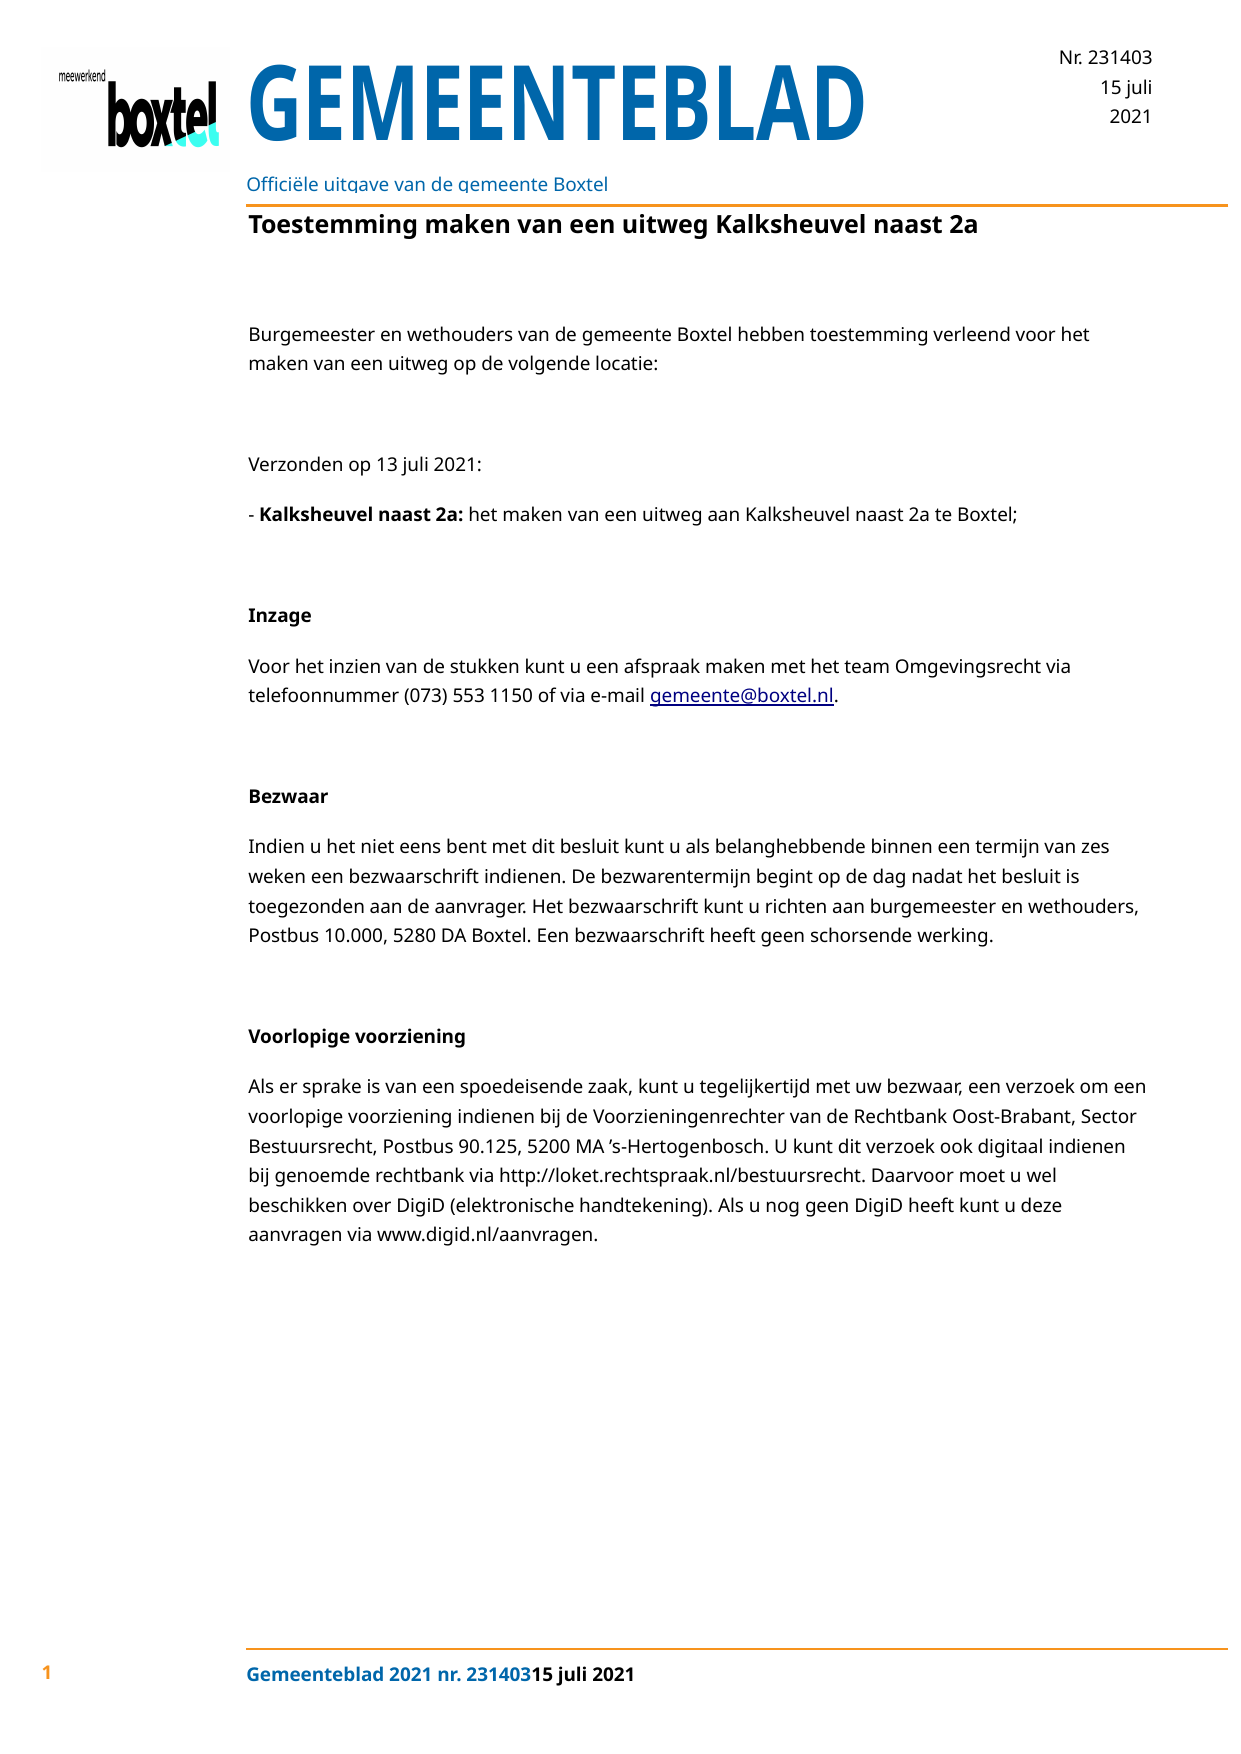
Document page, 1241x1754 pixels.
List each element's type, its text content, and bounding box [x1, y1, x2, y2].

text Inzage [248, 602, 1152, 628]
text Voor het inzien van de stukken kunt u een afspraak maken met het team Omgevingsrecht via telefoonnummer (073) 553 1150 of via e-mail gemeente@boxtel.nl. [248, 653, 1152, 708]
text Indien u het niet eens bent met dit besluit kunt u als belanghebbende binnen een termijn van zes weken een bezwaarschrift indienen. De bezwarentermijn begint op de dag nadat het besluit is toegezonden aan de aanvrager. Het bezwaarschrift kunt u richten aan burgemeester en wethouders, Postbus 10.000, 5280 DA Boxtel. Een bezwaarschrift heeft geen schorsende werking. [248, 834, 1152, 948]
text Toestemming maken van een uitweg Kalksheuvel naast 2a [248, 207, 1152, 241]
text - Kalksheuvel naast 2a: het maken van een uitweg aan Kalksheuvel naast 2a te Boxtel; [248, 502, 1152, 527]
picture [41, 47, 231, 172]
text Verzonden op 13 juli 2021: [248, 451, 1152, 477]
text Burgemeester en wethouders van de gemeente Boxtel hebben toestemming verleend voor het maken van een uitweg op de volgende locatie: [248, 321, 1152, 376]
text Bezwaar [248, 783, 1152, 809]
text Voorlopige voorziening [248, 1023, 1152, 1049]
text Als er sprake is van een spoedeisende zaak, kunt u tegelijkertijd met uw bezwaar, een verzoek om een voorlopige voorziening indienen bij de Voorzieningenrechter van de Rechtbank Oost-Brabant, Sector Bestuursrecht, Postbus 90.125, 5200 MA ’s-Hertogenbosch. U kunt dit verzoek ook digitaal indienen bij genoemde rechtbank via http://loket.rechtspraak.nl/bestuursrecht. Daarvoor moet u wel beschikken over DigiD (elektronische handtekening). Als u nog geen DigiD heeft kunt u deze aanvragen via www.digid.nl/aanvragen. [248, 1074, 1152, 1247]
